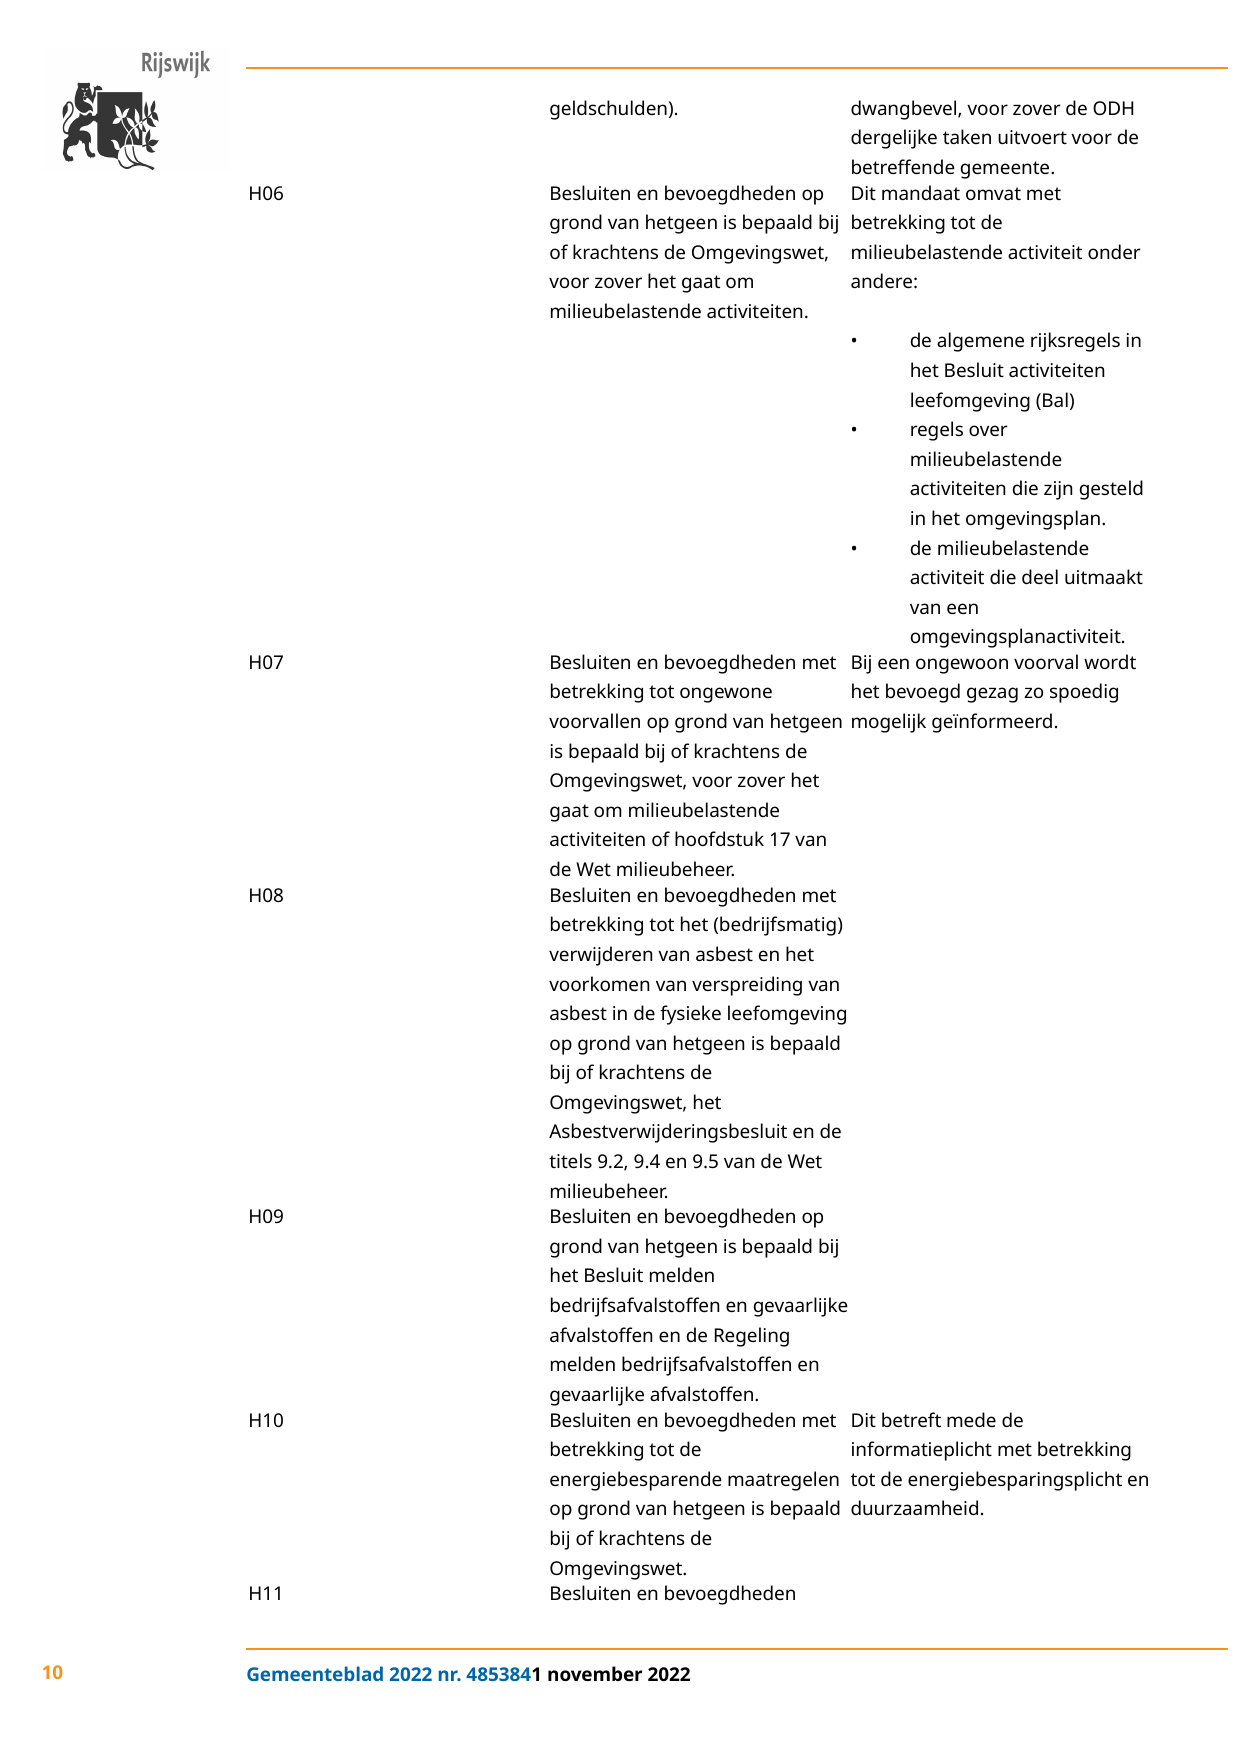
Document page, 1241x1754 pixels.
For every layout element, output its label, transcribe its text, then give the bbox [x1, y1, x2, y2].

table_cell [850, 1580, 1152, 1606]
table_cell Besluiten en bevoegdheden op grond van hetgeen is bepaald bij het Besluit melden bedrijfsafvalstoffen en gevaarlijke afvalstoffen en de Regeling melden bedrijfsafvalstoffen en gevaarlijke afvalstoffen. [549, 1204, 850, 1407]
table_cell Besluiten en bevoegdheden op grond van hetgeen is bepaald bij of krachtens de Omgevingswet, voor zover het gaat om milieubelastende activiteiten. [549, 180, 850, 649]
table_cell H07 [248, 649, 549, 882]
table_cell dwangbevel, voor zover de ODH dergelijke taken uitvoert voor de betreffende gemeente. [850, 95, 1152, 180]
table_cell H06 [248, 180, 549, 649]
table_cell Besluiten en bevoegdheden met betrekking tot de energiebesparende maatregelen op grond van hetgeen is bepaald bij of krachtens de Omgevingswet. [549, 1407, 850, 1580]
table_cell H09 [248, 1204, 549, 1407]
table_cell [248, 95, 549, 180]
table_cell H08 [248, 882, 549, 1203]
table_cell Besluiten en bevoegdheden met betrekking tot het (bedrijfsmatig) verwijderen van asbest en het voorkomen van verspreiding van asbest in de fysieke leefomgeving op grond van hetgeen is bepaald bij of krachtens de Omgevingswet, het Asbestverwijderingsbesluit en de titels 9.2, 9.4 en 9.5 van de Wet milieubeheer. [549, 882, 850, 1203]
table_cell H11 [248, 1580, 549, 1606]
table_cell [850, 882, 1152, 1203]
table_cell Dit betreft mede de informatieplicht met betrekking tot de energiebesparingsplicht en duurzaamheid. [850, 1407, 1152, 1580]
table_cell Besluiten en bevoegdheden [549, 1580, 850, 1606]
picture [41, 47, 231, 172]
table_cell H10 [248, 1407, 549, 1580]
table_cell Bij een ongewoon voorval wordt het bevoegd gezag zo spoedig mogelijk geïnformeerd. [850, 649, 1152, 882]
table_cell [850, 1204, 1152, 1407]
table_cell geldschulden). [549, 95, 850, 180]
table_cell Besluiten en bevoegdheden met betrekking tot ongewone voorvallen op grond van hetgeen is bepaald bij of krachtens de Omgevingswet, voor zover het gaat om milieubelastende activiteiten of hoofdstuk 17 van de Wet milieubeheer. [549, 649, 850, 882]
table_cell Dit mandaat omvat met betrekking tot de milieubelastende activiteit onder andere: de algemene rijksregels in het Besluit activiteiten leefomgeving (Bal) regels over milieubelastende activiteiten die zijn gesteld in het omgevingsplan. de milieubelastende activiteit die deel uitmaakt van een omgevingsplanactiviteit. [850, 180, 1152, 649]
